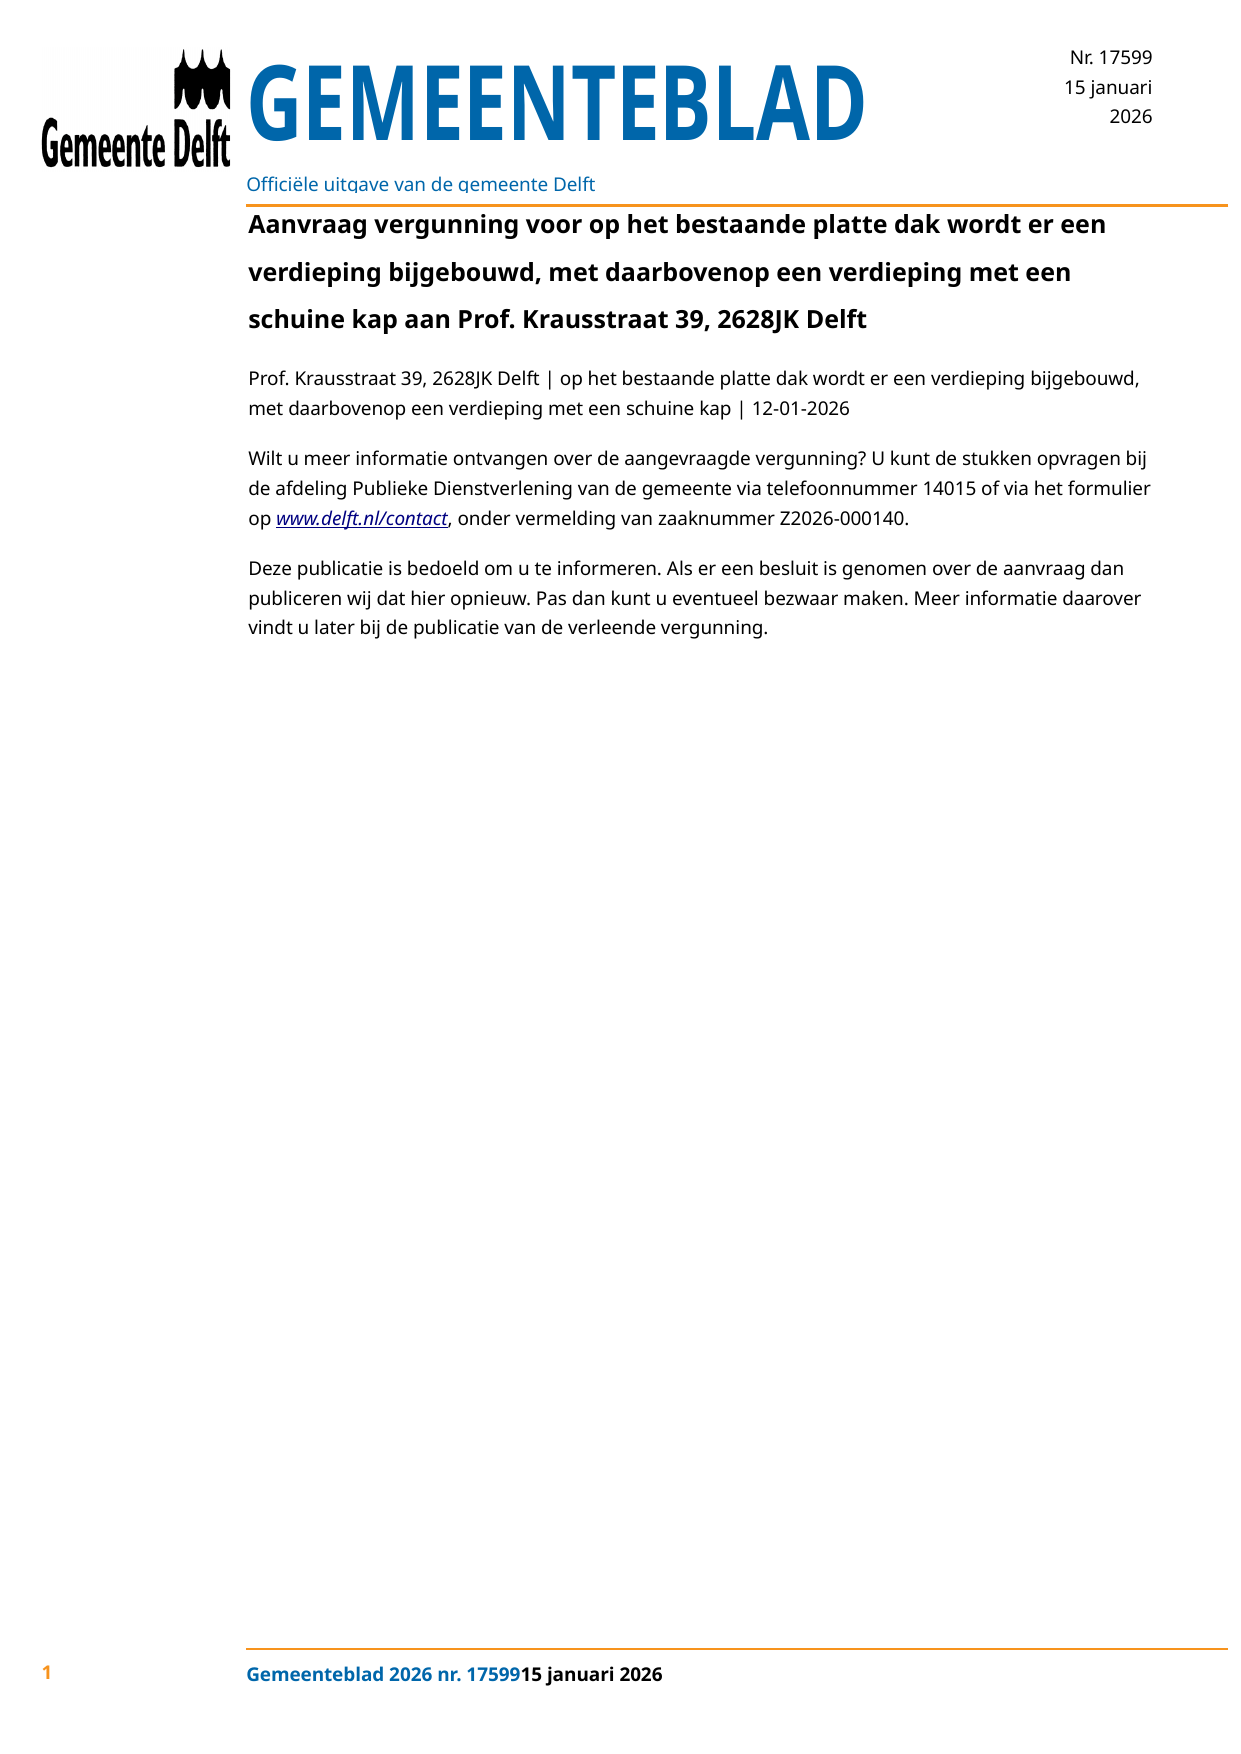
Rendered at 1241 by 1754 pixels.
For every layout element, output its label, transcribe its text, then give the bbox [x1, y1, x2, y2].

text Aanvraag vergunning voor op het bestaande platte dak wordt er een verdieping bijgebouwd, met daarbovenop een verdieping met een schuine kap aan Prof. Krausstraat 39, 2628JK Delft [248, 207, 1152, 336]
text Prof. Krausstraat 39, 2628JK Delft | op het bestaande platte dak wordt er een verdieping bijgebouwd, met daarbovenop een verdieping met een schuine kap | 12-01-2026 [248, 366, 1152, 421]
text Wilt u meer informatie ontvangen over de aangevraagde vergunning? U kunt de stukken opvragen bij de afdeling Publieke Dienstverlening van de gemeente via telefoonnummer 14015 of via het formulier op www.delft.nl/contact, onder vermelding van zaaknummer Z2026-000140. [248, 446, 1152, 530]
text Deze publicatie is bedoeld om u te informeren. Als er een besluit is genomen over de aanvraag dan publiceren wij dat hier opnieuw. Pas dan kunt u eventueel bezwaar maken. Meer informatie daarover vindt u later bij de publicatie van de verleende vergunning. [248, 555, 1152, 640]
picture [41, 47, 231, 172]
